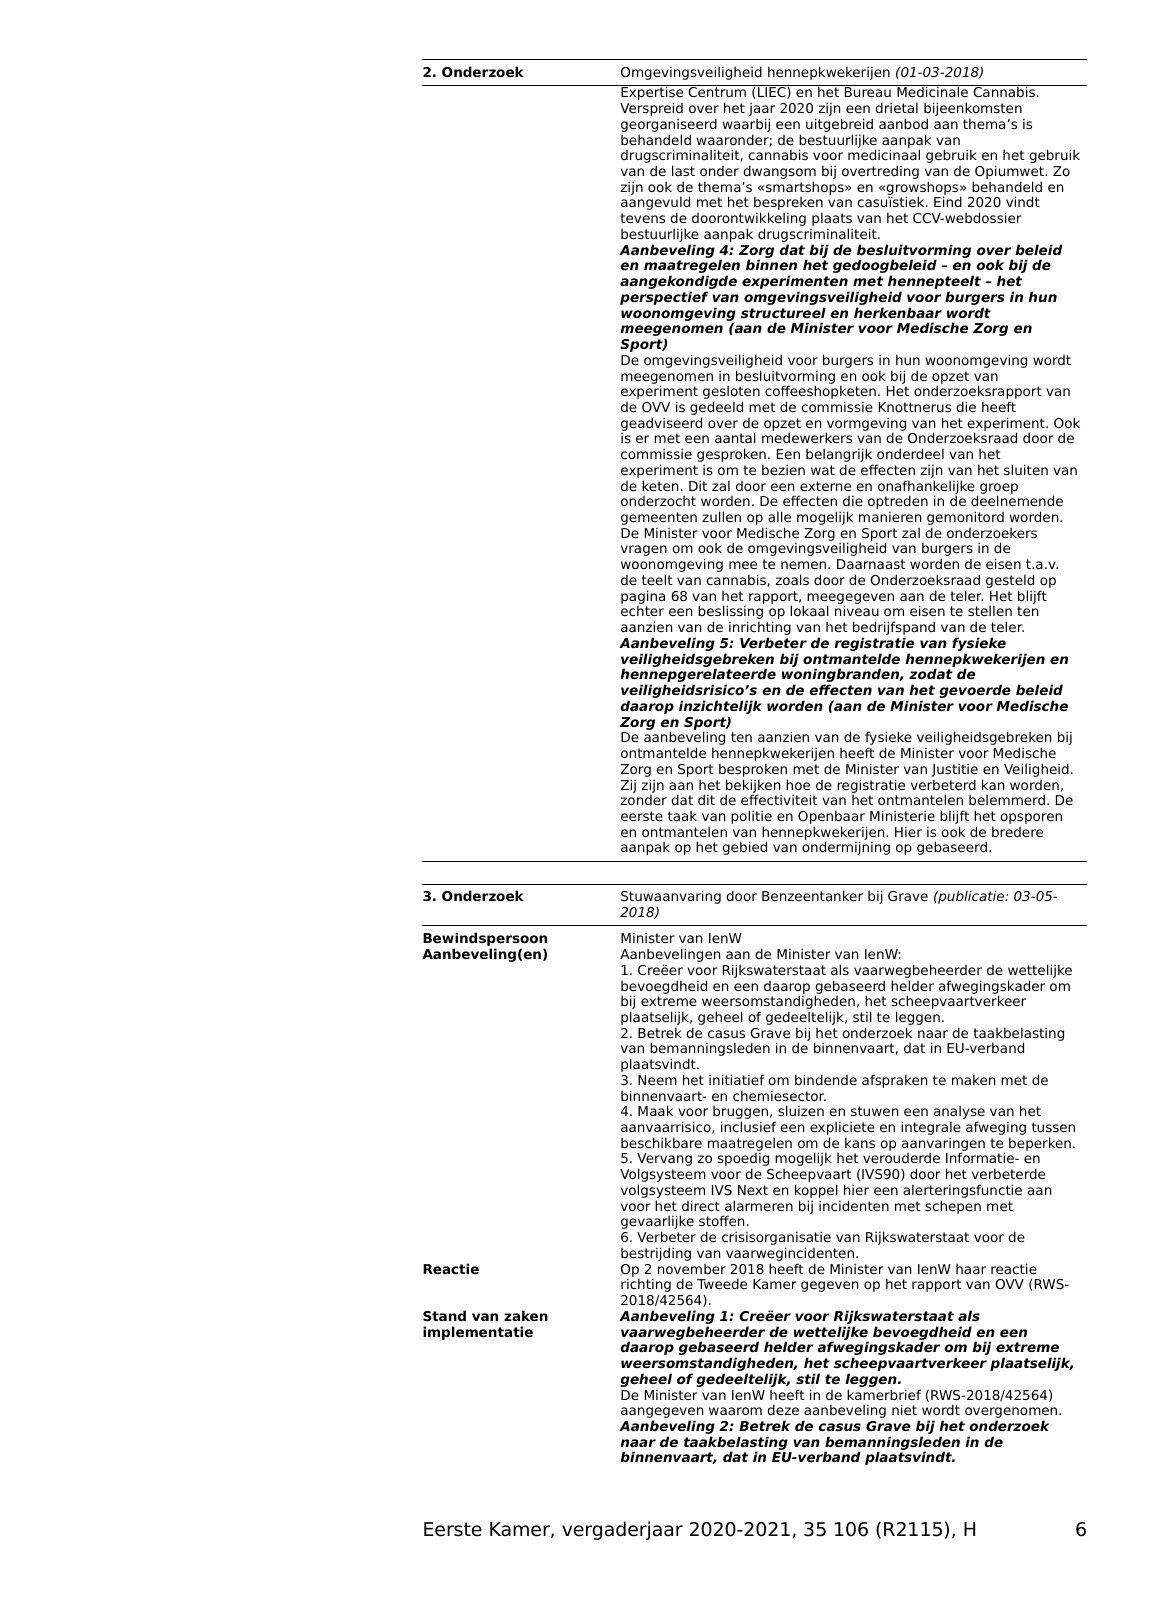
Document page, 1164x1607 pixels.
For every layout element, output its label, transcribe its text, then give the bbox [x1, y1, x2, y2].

table_cell Stand van zaken implementatie [422, 1309, 614, 1466]
table_header 2. Onderzoek [422, 60, 614, 85]
table_header Stuwaanvaring door Benzeentanker bij Grave (publicatie: 03-05-2018) [614, 885, 1087, 925]
table_cell Minister van IenW [614, 926, 1087, 947]
table_header Omgevingsveiligheid hennepkwekerijen (01-03-2018) [614, 60, 1087, 85]
table_cell Op 2 november 2018 heeft de Minister van IenW haar reactie richting de Tweede Kamer gegeven op het rapport van OVV (RWS-2018/42564). [614, 1261, 1087, 1309]
table_cell Expertise Centrum (LIEC) en het Bureau Medicinale Cannabis. Verspreid over het jaar 2020 zijn een drietal bijeenkomsten georganiseerd waarbij een uitgebreid aanbod aan thema’s is behandeld waaronder; de bestuurlijke aanpak van drugscriminaliteit, cannabis voor medicinaal gebruik en het gebruik van de last onder dwangsom bij overtreding van de Opiumwet. Zo zijn ook de thema’s «smartshops» en «growshops» behandeld en aangevuld met het bespreken van casuïstiek. Eind 2020 vindt tevens de doorontwikkeling plaats van het CCV-webdossier bestuurlijke aanpak drugscriminaliteit. Aanbeveling 4: Zorg dat bij de besluitvorming over beleid en maatregelen binnen het gedoogbeleid – en ook bij de aangekondigde experimenten met hennepteelt – het perspectief van omgevingsveiligheid voor burgers in hun woonomgeving structureel en herkenbaar wordt meegenomen (aan de Minister voor Medische Zorg en Sport) De omgevingsveiligheid voor burgers in hun woonomgeving wordt meegenomen in besluitvorming en ook bij de opzet van experiment gesloten coffeeshopketen. Het onderzoeksrapport van de OVV is gedeeld met de commissie Knottnerus die heeft geadviseerd over de opzet en vormgeving van het experiment. Ook is er met een aantal medewerkers van de Onderzoeksraad door de commissie gesproken. Een belangrijk onderdeel van het experiment is om te bezien wat de effecten zijn van het sluiten van de keten. Dit zal door een externe en onafhankelijke groep onderzocht worden. De effecten die optreden in de deelnemende gemeenten zullen op alle mogelijk manieren gemonitord worden. De Minister voor Medische Zorg en Sport zal de onderzoekers vragen om ook de omgevingsveiligheid van burgers in de woonomgeving mee te nemen. Daarnaast worden de eisen t.a.v. de teelt van cannabis, zoals door de Onderzoeksraad gesteld op pagina 68 van het rapport, meegegeven aan de teler. Het blijft echter een beslissing op lokaal niveau om eisen te stellen ten aanzien van de inrichting van het bedrijfspand van de teler. Aanbeveling 5: Verbeter de registratie van fysieke veiligheidsgebreken bij ontmantelde hennepkwekerijen en hennepgerelateerde woningbranden, zodat de veiligheidsrisico’s en de effecten van het gevoerde beleid daarop inzichtelijk worden (aan de Minister voor Medische Zorg en Sport) De aanbeveling ten aanzien van de fysieke veiligheidsgebreken bij ontmantelde hennepkwekerijen heeft de Minister voor Medische Zorg en Sport besproken met de Minister van Justitie en Veiligheid. Zij zijn aan het bekijken hoe de registratie verbeterd kan worden, zonder dat dit de effectiviteit van het ontmantelen belemmerd. De eerste taak van politie en Openbaar Ministerie blijft het opsporen en ontmantelen van hennepkwekerijen. Hier is ook de bredere aanpak op het gebied van ondermijning op gebaseerd. [614, 86, 1087, 861]
table_cell [422, 86, 614, 861]
table_cell Bewindspersoon [422, 926, 614, 947]
table_header 3. Onderzoek [422, 885, 614, 925]
table_cell Aanbevelingen aan de Minister van IenW: 1. Creëer voor Rijkswaterstaat als vaarwegbeheerder de wettelijke bevoegdheid en een daarop gebaseerd helder afwegingskader om bij extreme weersomstandigheden, het scheepvaartverkeer plaatselijk, geheel of gedeeltelijk, stil te leggen. 2. Betrek de casus Grave bij het onderzoek naar de taakbelasting van bemanningsleden in de binnenvaart, dat in EU-verband plaatsvindt. 3. Neem het initiatief om bindende afspraken te maken met de binnenvaart- en chemiesector. 4. Maak voor bruggen, sluizen en stuwen een analyse van het aanvaarrisico, inclusief een expliciete en integrale afweging tussen beschikbare maatregelen om de kans op aanvaringen te beperken. 5. Vervang zo spoedig mogelijk het verouderde Informatie- en Volgsysteem voor de Scheepvaart (IVS90) door het verbeterde volgsysteem IVS Next en koppel hier een alerteringsfunctie aan voor het direct alarmeren bij incidenten met schepen met gevaarlijke stoffen. 6. Verbeter de crisisorganisatie van Rijkswaterstaat voor de bestrijding van vaarwegincidenten. [614, 947, 1087, 1261]
table_cell Aanbeveling 1: Creëer voor Rijkswaterstaat als vaarwegbeheerder de wettelijke bevoegdheid en een daarop gebaseerd helder afwegingskader om bij extreme weersomstandigheden, het scheepvaartverkeer plaatselijk, geheel of gedeeltelijk, stil te leggen. De Minister van IenW heeft in de kamerbrief (RWS-2018/42564) aangegeven waarom deze aanbeveling niet wordt overgenomen. Aanbeveling 2: Betrek de casus Grave bij het onderzoek naar de taakbelasting van bemanningsleden in de binnenvaart, dat in EU-verband plaatsvindt. [614, 1309, 1087, 1466]
table_cell Reactie [422, 1261, 614, 1309]
table_cell Aanbeveling(en) [422, 947, 614, 1261]
